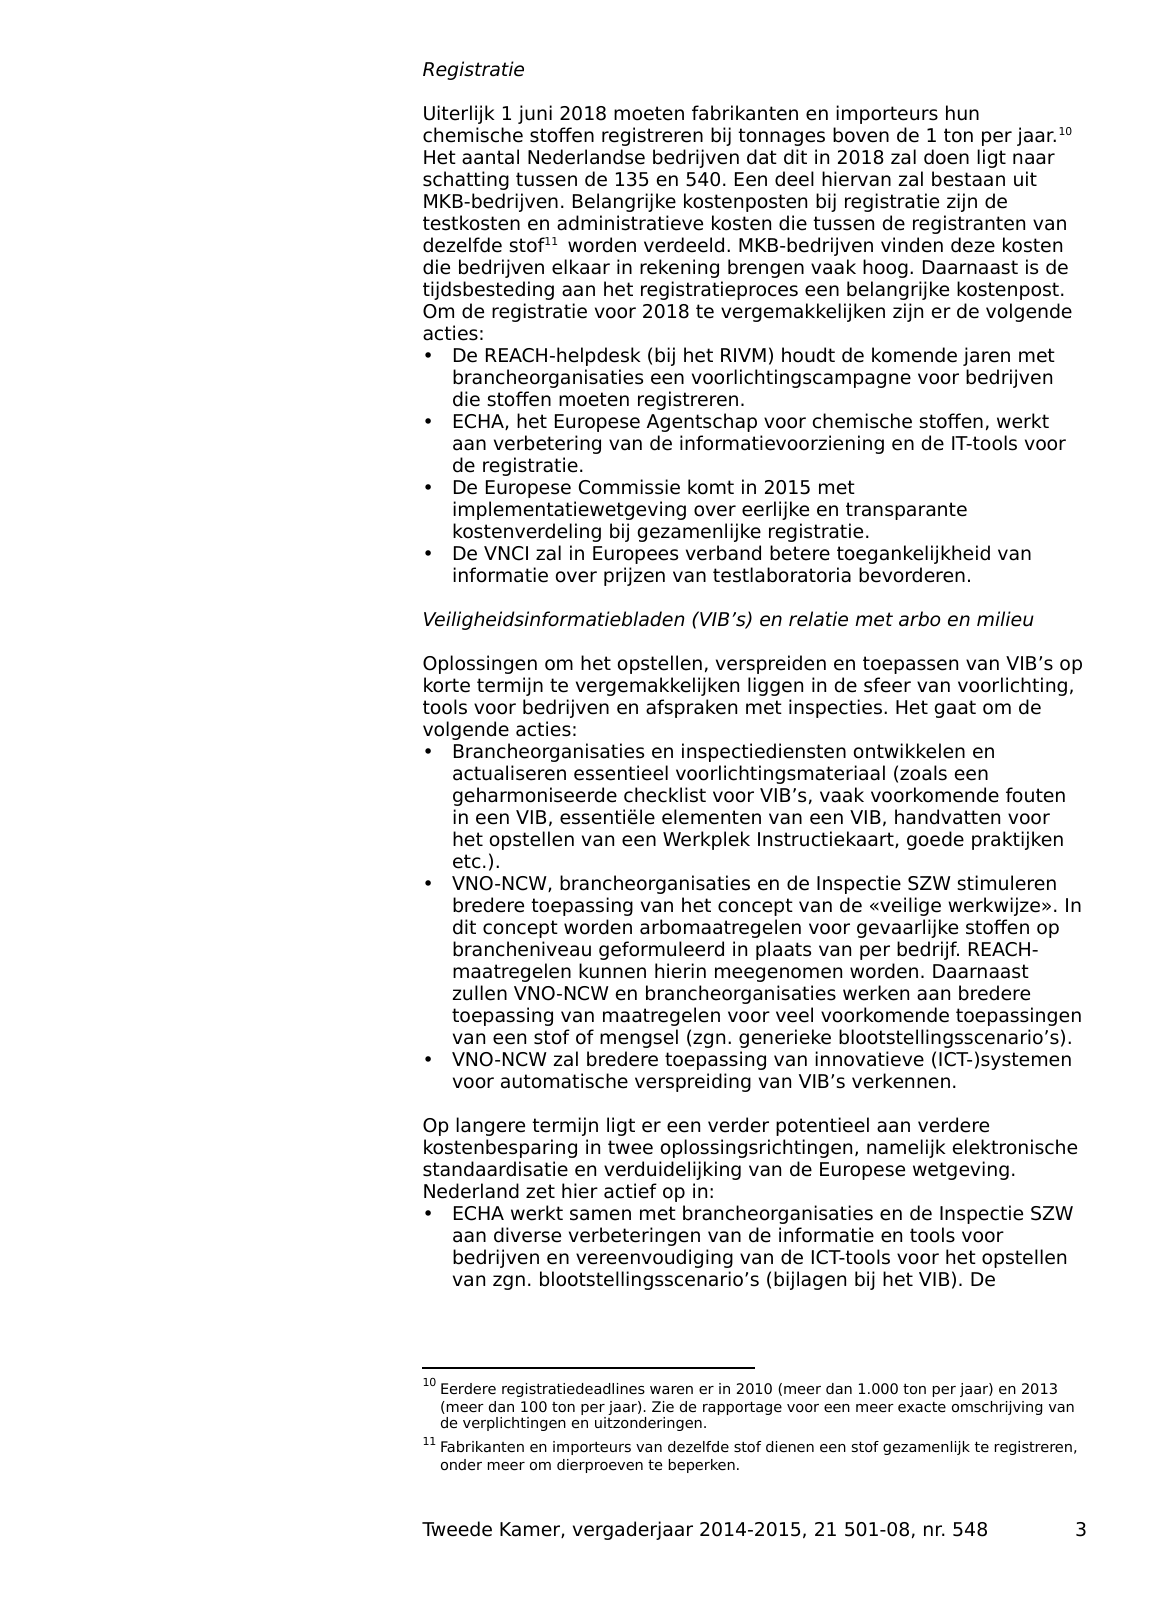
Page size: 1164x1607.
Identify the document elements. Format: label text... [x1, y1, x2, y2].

text • De VNCI zal in Europees verband betere toegankelijkheid van informatie over prijzen van testlaboratoria bevorderen. [422, 543, 1087, 587]
text • ECHA, het Europese Agentschap voor chemische stoffen, werkt aan verbetering van de informatievoorziening en de IT-tools voor de registratie. [422, 411, 1087, 477]
text Op langere termijn ligt er een verder potentieel aan verdere kostenbesparing in twee oplossingsrichtingen, namelijk elektronische standaardisatie en verduidelijking van de Europese wetgeving. Nederland zet hier actief op in: [422, 1115, 1087, 1203]
text • VNO-NCW, brancheorganisaties en de Inspectie SZW stimuleren bredere toepassing van het concept van de «veilige werkwijze». In dit concept worden arbomaatregelen voor gevaarlijke stoffen op brancheniveau geformuleerd in plaats van per bedrijf. REACH-maatregelen kunnen hierin meegenomen worden. Daarnaast zullen VNO-NCW en brancheorganisaties werken aan bredere toepassing van maatregelen voor veel voorkomende toepassingen van een stof of mengsel (zgn. generieke blootstellingsscenario’s). [422, 873, 1087, 1049]
text Oplossingen om het opstellen, verspreiden en toepassen van VIB’s op korte termijn te vergemakkelijken liggen in de sfeer van voorlichting, tools voor bedrijven en afspraken met inspecties. Het gaat om de volgende acties: [422, 653, 1087, 741]
subtitle Veiligheidsinformatiebladen (VIB’s) en relatie met arbo en milieu [422, 609, 1087, 631]
text Uiterlijk 1 juni 2018 moeten fabrikanten en importeurs hun chemische stoffen registreren bij tonnages boven de 1 ton per jaar. Het aantal Nederlandse bedrijven dat dit in 2018 zal doen ligt naar schatting tussen de 135 en 540. Een deel hiervan zal bestaan uit MKB-bedrijven. Belangrijke kostenposten bij registratie zijn de testkosten en administratieve kosten die tussen de registranten van dezelfde stof worden verdeeld. MKB-bedrijven vinden deze kosten die bedrijven elkaar in rekening brengen vaak hoog. Daarnaast is de tijdsbesteding aan het registratieproces een belangrijke kostenpost. Om de registratie voor 2018 te vergemakkelijken zijn er de volgende acties: [422, 103, 1087, 345]
subtitle Registratie [422, 59, 1087, 81]
text Eerdere registratiedeadlines waren er in 2010 (meer dan 1.000 ton per jaar) en 2013 (meer dan 100 ton per jaar). Zie de rapportage voor een meer exacte omschrijving van de verplichtingen en uitzonderingen. [422, 1377, 1087, 1432]
text • De REACH-helpdesk (bij het RIVM) houdt de komende jaren met brancheorganisaties een voorlichtingscampagne voor bedrijven die stoffen moeten registreren. [422, 345, 1087, 411]
text • VNO-NCW zal bredere toepassing van innovatieve (ICT-)systemen voor automatische verspreiding van VIB’s verkennen. [422, 1049, 1087, 1093]
text • Brancheorganisaties en inspectiediensten ontwikkelen en actualiseren essentieel voorlichtingsmateriaal (zoals een geharmoniseerde checklist voor VIB’s, vaak voorkomende fouten in een VIB, essentiële elementen van een VIB, handvatten voor het opstellen van een Werkplek Instructiekaart, goede praktijken etc.). [422, 741, 1087, 873]
text • De Europese Commissie komt in 2015 met implementatiewetgeving over eerlijke en transparante kostenverdeling bij gezamenlijke registratie. [422, 477, 1087, 543]
text • ECHA werkt samen met brancheorganisaties en de Inspectie SZW aan diverse verbeteringen van de informatie en tools voor bedrijven en vereenvoudiging van de ICT-tools voor het opstellen van zgn. blootstellingsscenario’s (bijlagen bij het VIB). De [422, 1203, 1087, 1291]
text Fabrikanten en importeurs van dezelfde stof dienen een stof gezamenlijk te registreren, onder meer om dierproeven te beperken. [422, 1435, 1087, 1474]
